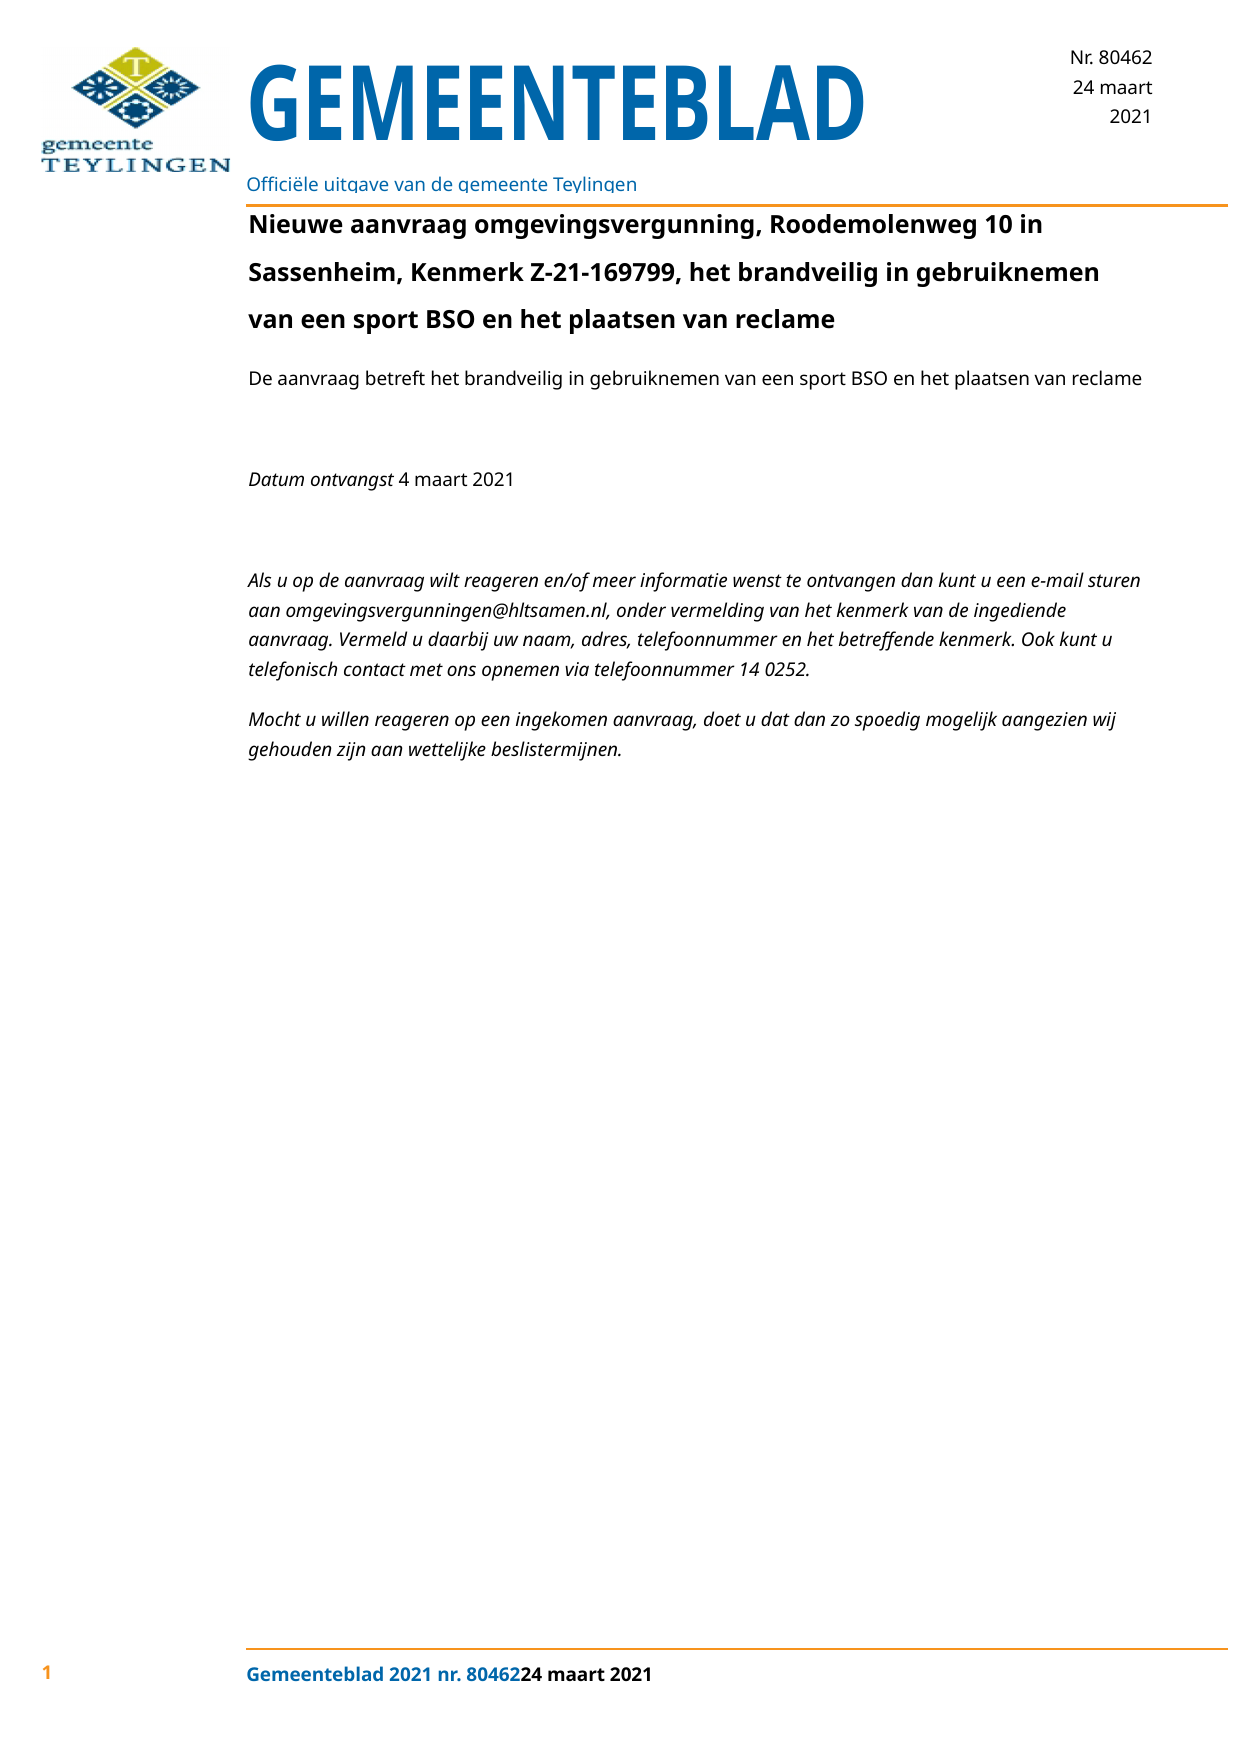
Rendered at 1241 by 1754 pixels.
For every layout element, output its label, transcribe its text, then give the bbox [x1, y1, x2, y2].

text De aanvraag betreft het brandveilig in gebruiknemen van een sport BSO en het plaatsen van reclame [248, 366, 1152, 391]
text Als u op de aanvraag wilt reageren en/of meer informatie wenst te ontvangen dan kunt u een e-mail sturen aan omgevingsvergunningen@hltsamen.nl, onder vermelding van het kenmerk van de ingediende aanvraag. Vermeld u daarbij uw naam, adres, telefoonnummer en het betreffende kenmerk. Ook kunt u telefonisch contact met ons opnemen via telefoonnummer 14 0252. [248, 567, 1152, 682]
text Nieuwe aanvraag omgevingsvergunning, Roodemolenweg 10 in Sassenheim, Kenmerk Z-21-169799, het brandveilig in gebruiknemen van een sport BSO en het plaatsen van reclame [248, 207, 1152, 336]
picture [41, 47, 231, 172]
text Mocht u willen reageren op een ingekomen aanvraag, doet u dat dan zo spoedig mogelijk aangezien wij gehouden zijn aan wettelijke beslistermijnen. [248, 706, 1152, 762]
text Datum ontvangst 4 maart 2021 [248, 466, 1152, 492]
